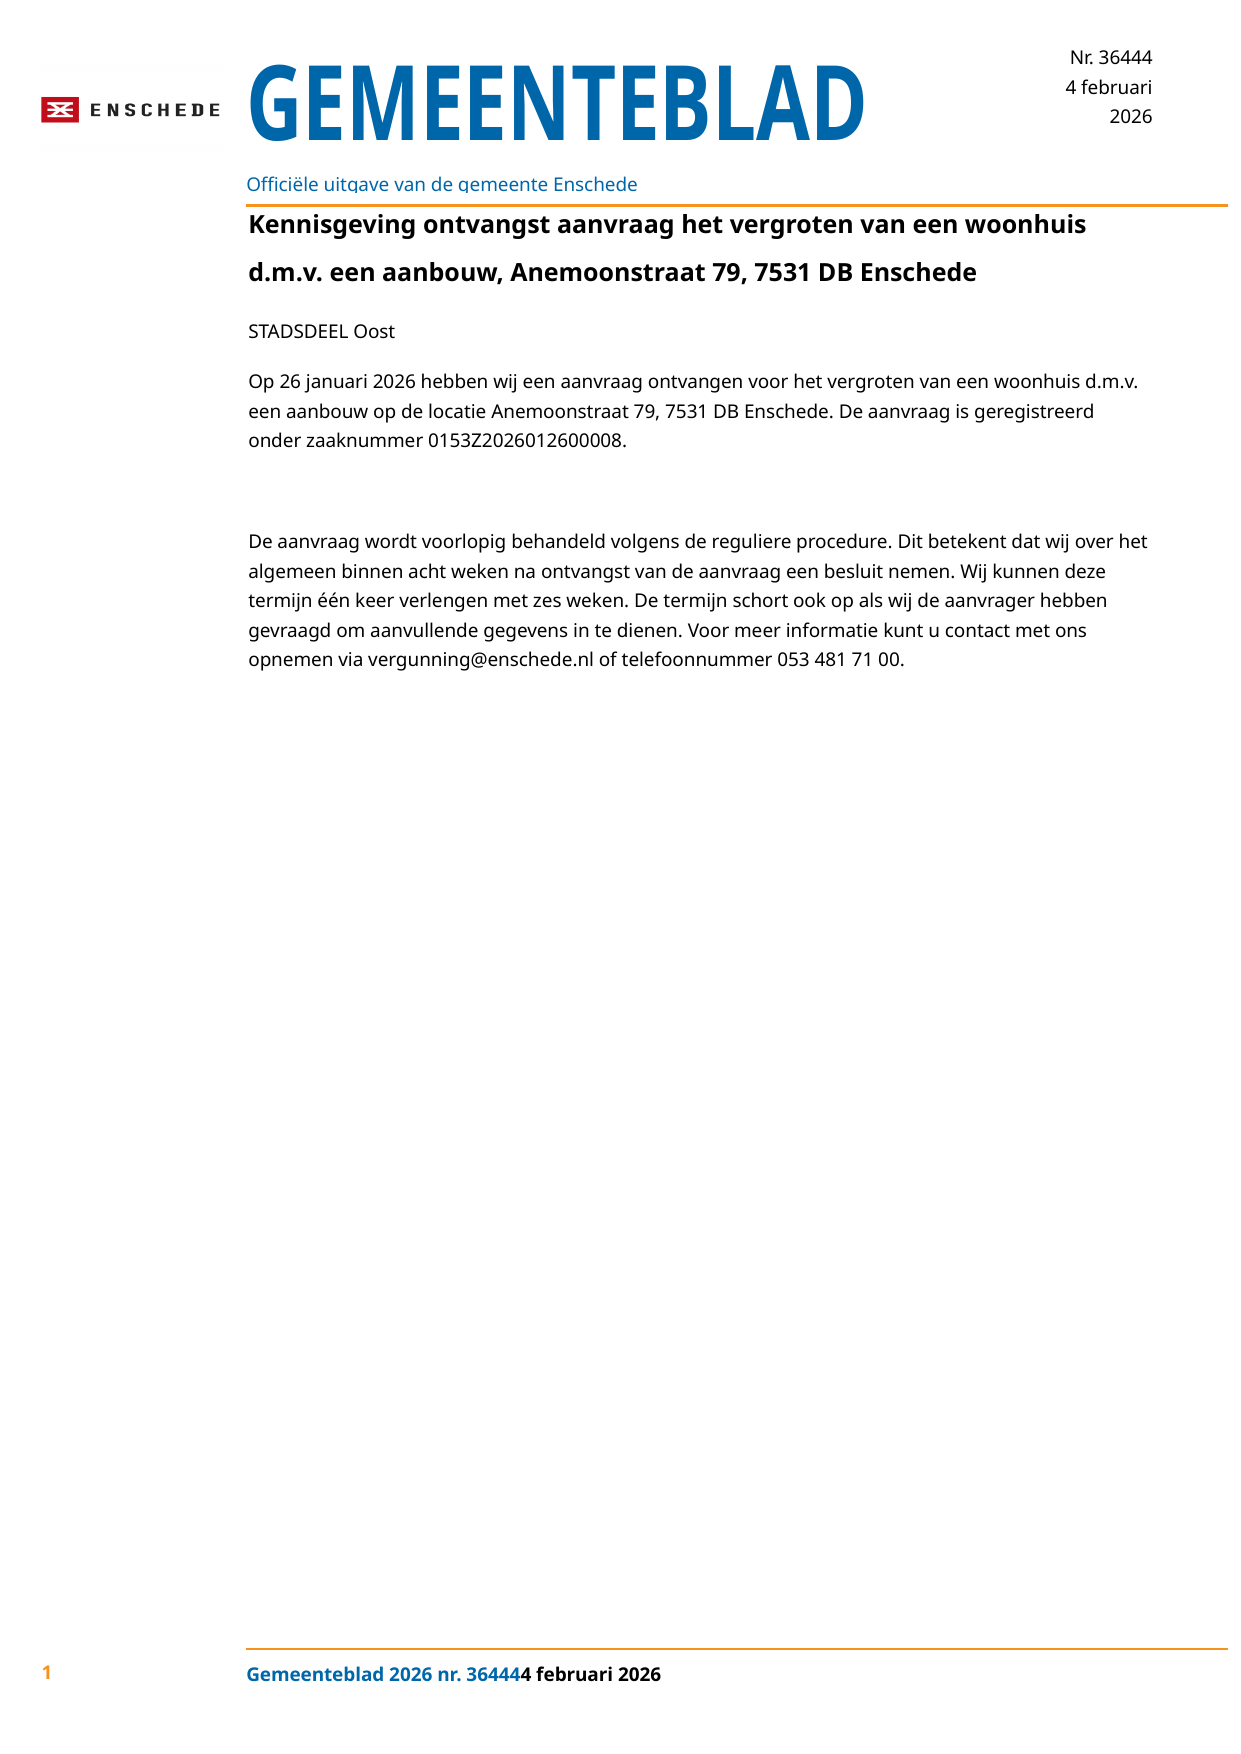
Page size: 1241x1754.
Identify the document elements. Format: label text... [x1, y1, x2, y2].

text Kennisgeving ontvangst aanvraag het vergroten van een woonhuis d.m.v. een aanbouw, Anemoonstraat 79, 7531 DB Enschede [248, 207, 1152, 288]
text De aanvraag wordt voorlopig behandeld volgens de reguliere procedure. Dit betekent dat wij over het algemeen binnen acht weken na ontvangst van de aanvraag een besluit nemen. Wij kunnen deze termijn één keer verlengen met zes weken. De termijn schort ook op als wij de aanvrager hebben gevraagd om aanvullende gegevens in te dienen. Voor meer informatie kunt u contact met ons opnemen via vergunning@enschede.nl of telefoonnummer 053 481 71 00. [248, 528, 1152, 672]
picture [41, 47, 231, 172]
text STADSDEEL Oost [248, 318, 1152, 344]
text Op 26 januari 2026 hebben wij een aanvraag ontvangen voor het vergroten van een woonhuis d.m.v. een aanbouw op de locatie Anemoonstraat 79, 7531 DB Enschede. De aanvraag is geregistreerd onder zaaknummer 0153Z2026012600008. [248, 368, 1152, 453]
